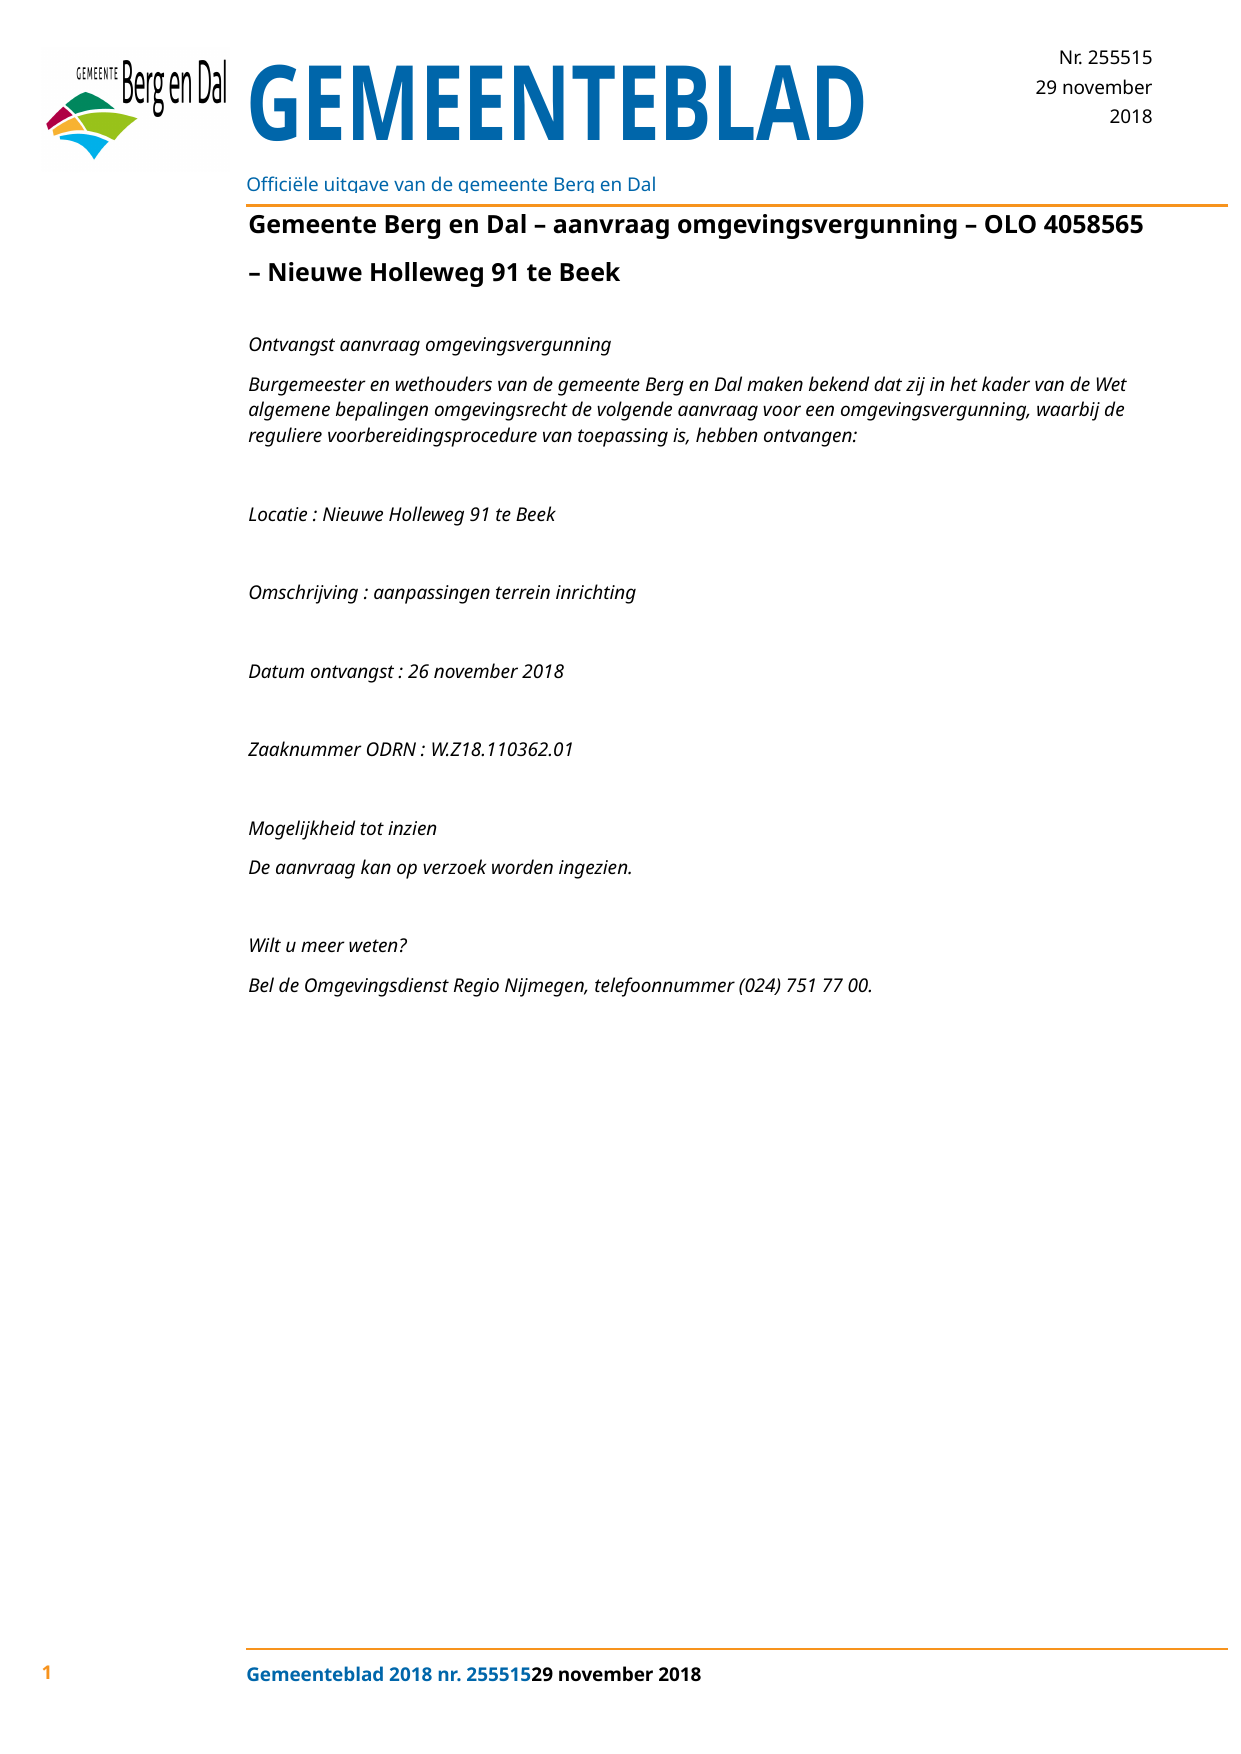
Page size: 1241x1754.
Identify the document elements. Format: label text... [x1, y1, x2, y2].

text Datum ontvangst : 26 november 2018 [248, 658, 1152, 683]
text Mogelijkheid tot inzien [248, 815, 1152, 841]
text Locatie : Nieuwe Holleweg 91 te Beek [248, 501, 1152, 526]
text Gemeente Berg en Dal – aanvraag omgevingsvergunning – OLO 4058565 – Nieuwe Holleweg 91 te Beek [248, 207, 1152, 288]
text Wilt u meer weten? [248, 933, 1152, 958]
picture [41, 47, 231, 172]
text Ontvangst aanvraag omgevingsvergunning [248, 331, 1152, 357]
text Burgemeester en wethouders van de gemeente Berg en Dal maken bekend dat zij in het kader van de Wet algemene bepalingen omgevingsrecht de volgende aanvraag voor een omgevingsvergunning, waarbij de reguliere voorbereidingsprocedure van toepassing is, hebben ontvangen: [248, 371, 1152, 448]
text Omschrijving : aanpassingen terrein inrichting [248, 579, 1152, 605]
text Bel de Omgevingsdienst Regio Nijmegen, telefoonnummer (024) 751 77 00. [248, 972, 1152, 998]
text Zaaknummer ODRN : W.Z18.110362.01 [248, 736, 1152, 762]
text De aanvraag kan op verzoek worden ingezien. [248, 854, 1152, 880]
